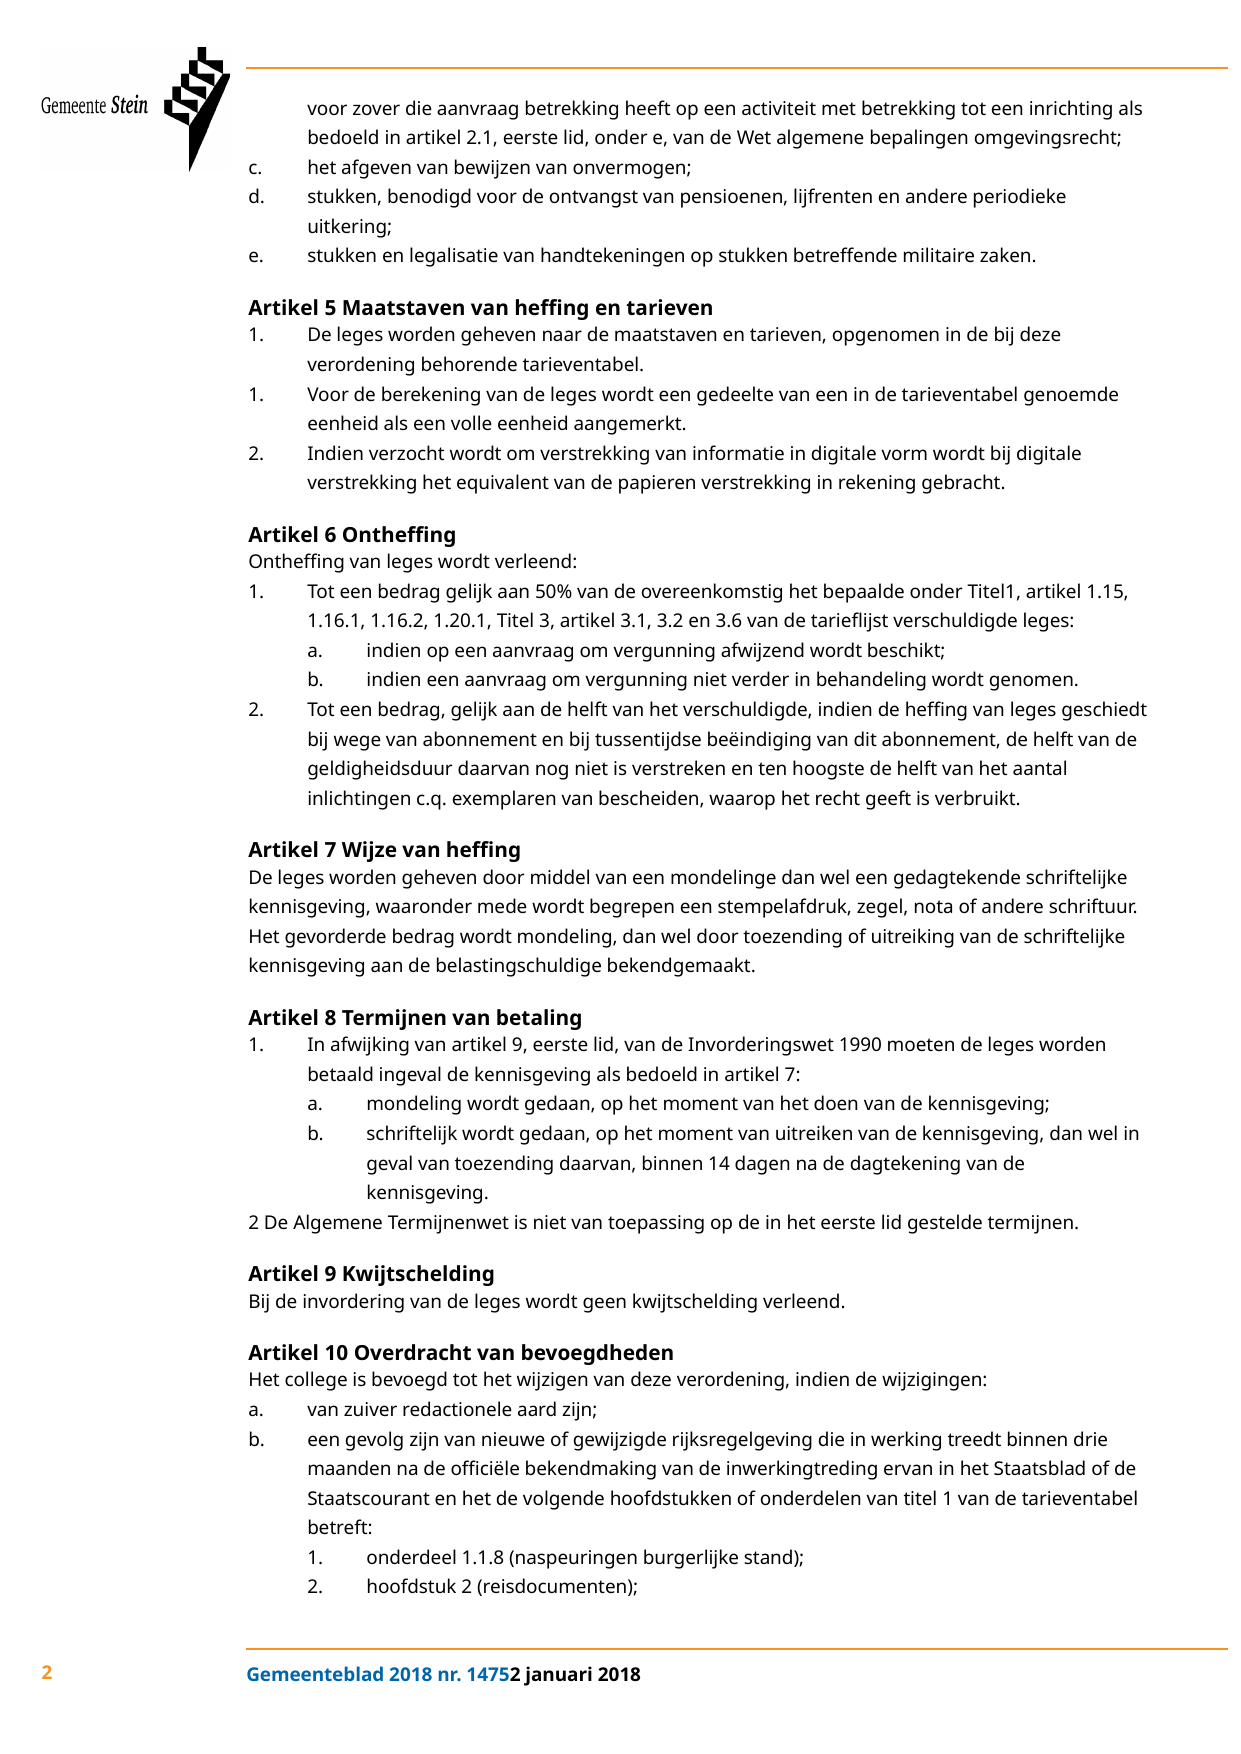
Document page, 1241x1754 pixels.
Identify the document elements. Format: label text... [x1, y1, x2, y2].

text Bij de invordering van de leges wordt geen kwijtschelding verleend. [248, 1288, 1152, 1313]
list schriftelijk wordt gedaan, op het moment van uitreiken van de kennisgeving, dan wel in geval van toezending daarvan, binnen 14 dagen na de dagtekening van de kennisgeving. [307, 1120, 1152, 1205]
text Artikel 5 Maatstaven van heffing en tarieven [248, 293, 1152, 322]
text Het college is bevoegd tot het wijzigen van deze verordening, indien de wijzigingen: [248, 1367, 1152, 1392]
list mondeling wordt gedaan, op het moment van het doen van de kennisgeving; [307, 1091, 1152, 1116]
list indien een aanvraag om vergunning niet verder in behandeling wordt genomen. [307, 667, 1152, 692]
list een gevolg zijn van nieuwe of gewijzigde rijksregelgeving die in werking treedt binnen drie maanden na de officiële bekendmaking van de inwerkingtreding ervan in het Staatsblad of de Staatscourant en het de volgende hoofdstukken of onderdelen van titel 1 van de tarieventabel betreft: [248, 1426, 1152, 1540]
text Artikel 7 Wijze van heffing [248, 835, 1152, 864]
list hoofdstuk 2 (reisdocumenten); [307, 1574, 1152, 1599]
text De leges worden geheven door middel van een mondelinge dan wel een gedagtekende schriftelijke kennisgeving, waaronder mede wordt begrepen een stempelafdruk, zegel, nota of andere schriftuur. Het gevorderde bedrag wordt mondeling, dan wel door toezending of uitreiking van de schriftelijke kennisgeving aan de belastingschuldige bekendgemaakt. [248, 864, 1152, 978]
text Ontheffing van leges wordt verleend: [248, 548, 1152, 574]
picture [41, 47, 231, 172]
list In afwijking van artikel 9, eerste lid, van de Invorderingswet 1990 moeten de leges worden betaald ingeval de kennisgeving als bedoeld in artikel 7: [248, 1031, 1152, 1087]
text Artikel 9 Kwijtschelding [248, 1259, 1152, 1288]
text Artikel 10 Overdracht van bevoegdheden [248, 1338, 1152, 1367]
list voor zover die aanvraag betrekking heeft op een activiteit met betrekking tot een inrichting als bedoeld in artikel 2.1, eerste lid, onder e, van de Wet algemene bepalingen omgevingsrecht; [248, 95, 1152, 150]
list onderdeel 1.1.8 (naspeuringen burgerlijke stand); [307, 1544, 1152, 1570]
list De leges worden geheven naar de maatstaven en tarieven, opgenomen in de bij deze verordening behorende tarieventabel. [248, 322, 1152, 377]
list Tot een bedrag gelijk aan 50% van de overeenkomstig het bepaalde onder Titel1, artikel 1.15, 1.16.1, 1.16.2, 1.20.1, Titel 3, artikel 3.1, 3.2 en 3.6 van de tarieflijst verschuldigde leges: [248, 578, 1152, 633]
text Artikel 8 Termijnen van betaling [248, 1003, 1152, 1031]
list Voor de berekening van de leges wordt een gedeelte van een in de tarieventabel genoemde eenheid als een volle eenheid aangemerkt. [248, 381, 1152, 436]
text Artikel 6 Ontheffing [248, 520, 1152, 548]
list Tot een bedrag, gelijk aan de helft van het verschuldigde, indien de heffing van leges geschiedt bij wege van abonnement en bij tussentijdse beëindiging van dit abonnement, de helft van de geldigheidsduur daarvan nog niet is verstreken en ten hoogste de helft van het aantal inlichtingen c.q. exemplaren van bescheiden, waarop het recht geeft is verbruikt. [248, 696, 1152, 811]
list Indien verzocht wordt om verstrekking van informatie in digitale vorm wordt bij digitale verstrekking het equivalent van de papieren verstrekking in rekening gebracht. [248, 440, 1152, 495]
list van zuiver redactionele aard zijn; [248, 1396, 1152, 1422]
list stukken en legalisatie van handtekeningen op stukken betreffende militaire zaken. [248, 243, 1152, 268]
text 2 De Algemene Termijnenwet is niet van toepassing op de in het eerste lid gestelde termijnen. [248, 1209, 1152, 1235]
list het afgeven van bewijzen van onvermogen; [248, 154, 1152, 180]
list indien op een aanvraag om vergunning afwijzend wordt beschikt; [307, 637, 1152, 663]
list stukken, benodigd voor de ontvangst van pensioenen, lijfrenten en andere periodieke uitkering; [248, 183, 1152, 239]
